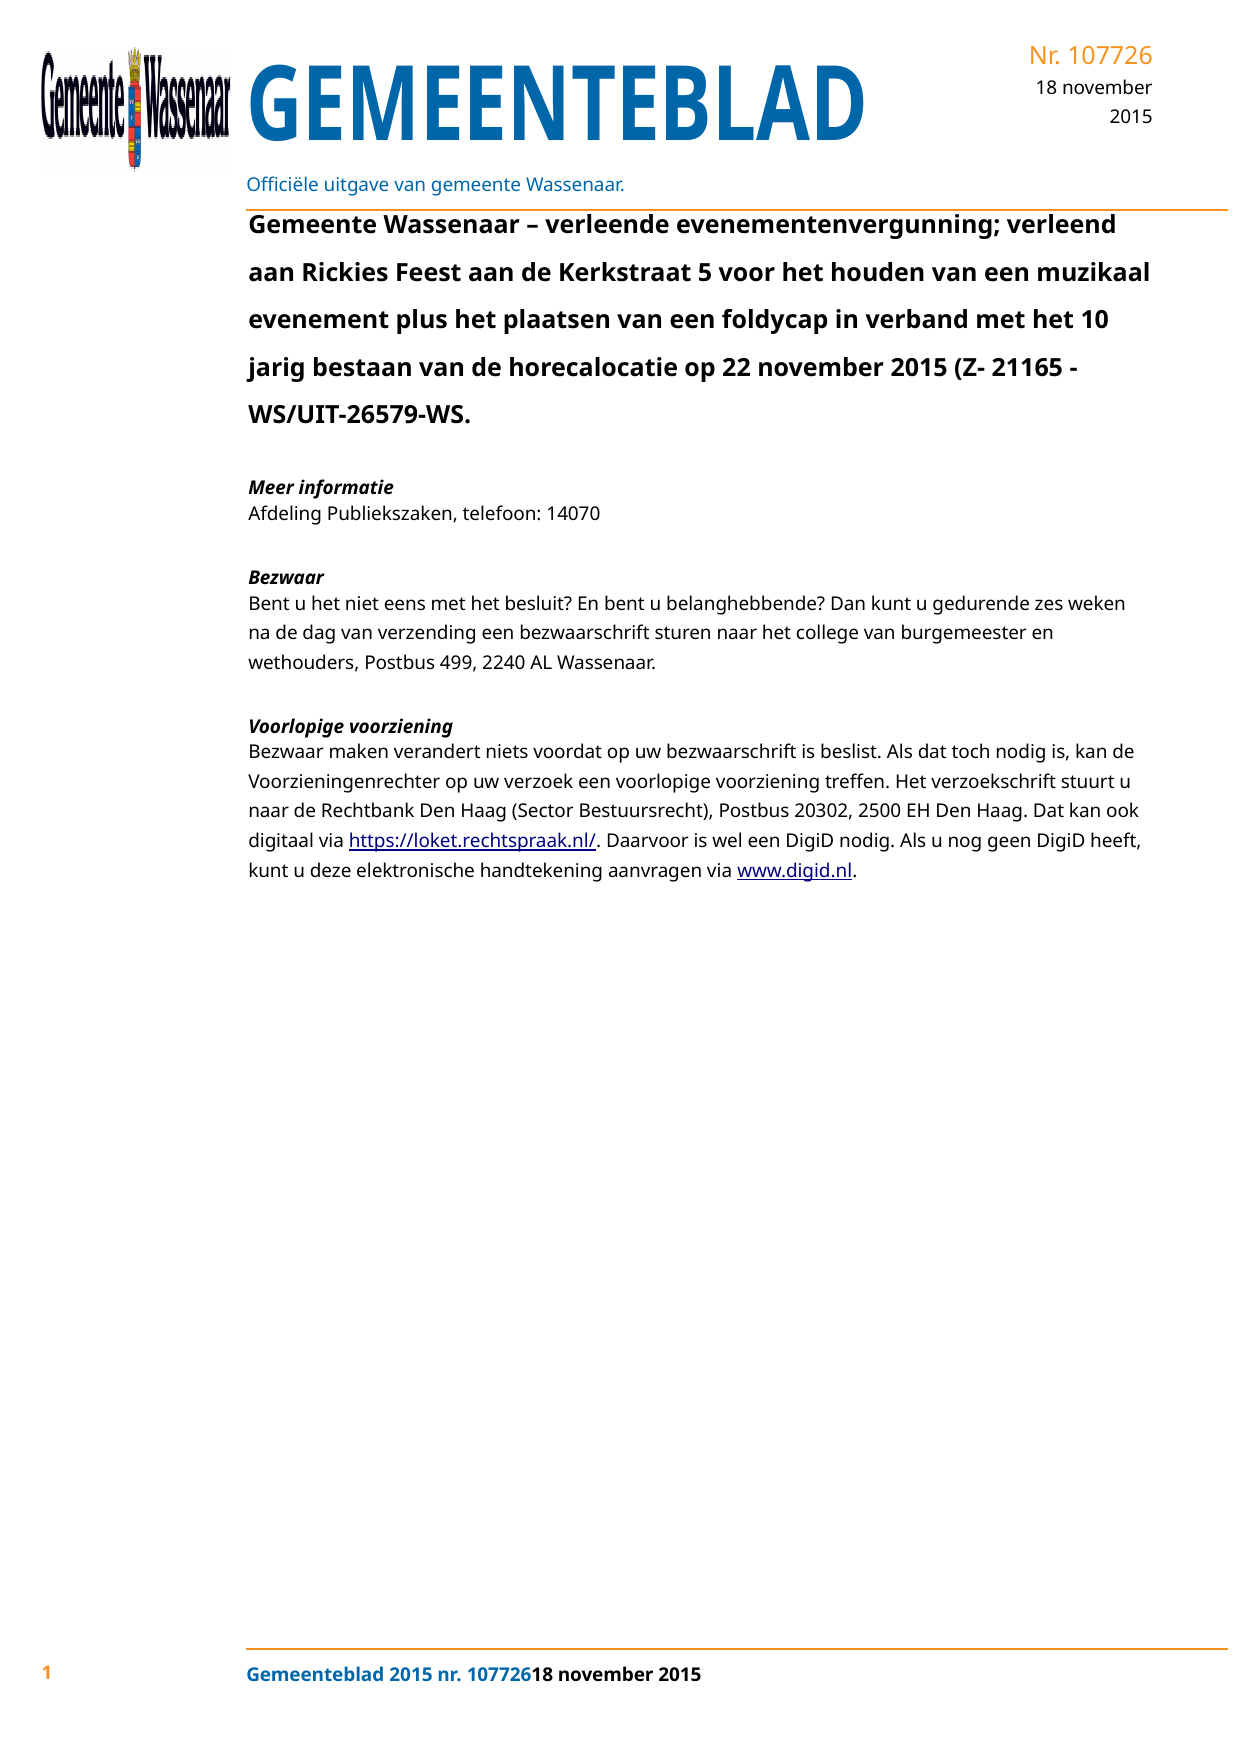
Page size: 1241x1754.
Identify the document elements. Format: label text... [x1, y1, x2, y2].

text Afdeling Publiekszaken, telefoon: 14070 [248, 500, 1152, 526]
text Meer informatie [248, 474, 1152, 500]
text Gemeente Wassenaar – verleende evenementenvergunning; verleend aan Rickies Feest aan de Kerkstraat 5 voor het houden van een muzikaal evenement plus het plaatsen van een foldycap in verband met het 10 jarig bestaan van de horecalocatie op 22 november 2015 (Z- 21165 - WS/UIT-26579-WS. [248, 211, 1152, 431]
text Bent u het niet eens met het besluit? En bent u belanghebbende? Dan kunt u gedurende zes weken na de dag van verzending een bezwaarschrift sturen naar het college van burgemeester en wethouders, Postbus 499, 2240 AL Wassenaar. [248, 590, 1152, 674]
picture [41, 47, 231, 172]
text Bezwaar maken verandert niets voordat op uw bezwaarschrift is beslist. Als dat toch nodig is, kan de Voorzieningenrechter op uw verzoek een voorlopige voorziening treffen. Het verzoekschrift stuurt u naar de Rechtbank Den Haag (Sector Bestuursrecht), Postbus 20302, 2500 EH Den Haag. Dat kan ook digitaal via https://loket.rechtspraak.nl/. Daarvoor is wel een DigiD nodig. Als u nog geen DigiD heeft, kunt u deze elektronische handtekening aanvragen via www.digid.nl. [248, 738, 1152, 883]
text Bezwaar [248, 564, 1152, 590]
text Voorlopige voorziening [248, 713, 1152, 738]
